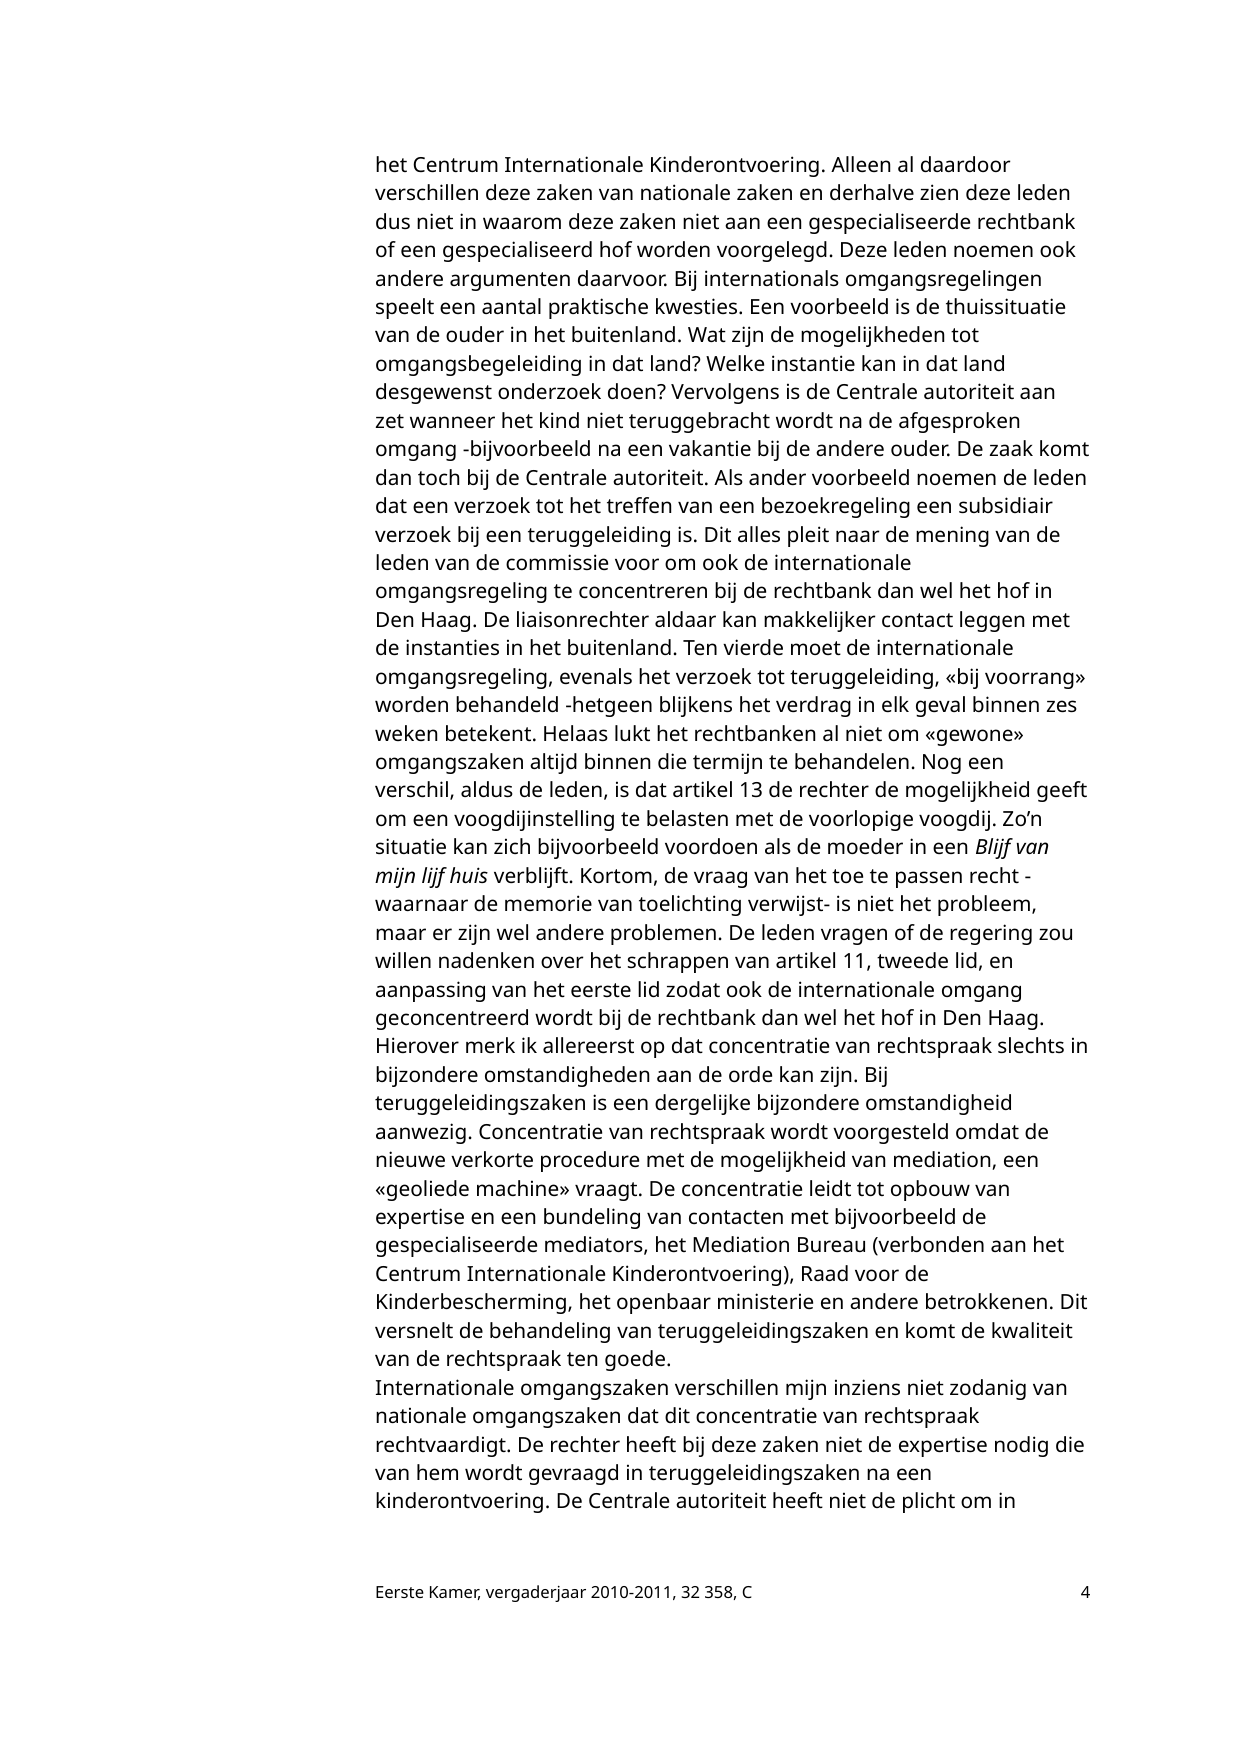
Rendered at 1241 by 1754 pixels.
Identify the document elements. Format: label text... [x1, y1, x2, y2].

text het Centrum Internationale Kinderontvoering. Alleen al daardoor verschillen deze zaken van nationale zaken en derhalve zien deze leden dus niet in waarom deze zaken niet aan een gespecialiseerde rechtbank of een gespecialiseerd hof worden voorgelegd. Deze leden noemen ook andere argumenten daarvoor. Bij internationals omgangsregelingen speelt een aantal praktische kwesties. Een voorbeeld is de thuissituatie van de ouder in het buitenland. Wat zijn de mogelijkheden tot omgangsbegeleiding in dat land? Welke instantie kan in dat land desgewenst onderzoek doen? Vervolgens is de Centrale autoriteit aan zet wanneer het kind niet teruggebracht wordt na de afgesproken omgang -bijvoorbeeld na een vakantie bij de andere ouder. De zaak komt dan toch bij de Centrale autoriteit. Als ander voorbeeld noemen de leden dat een verzoek tot het treffen van een bezoekregeling een subsidiair verzoek bij een teruggeleiding is. Dit alles pleit naar de mening van de leden van de commissie voor om ook de internationale omgangsregeling te concentreren bij de rechtbank dan wel het hof in Den Haag. De liaisonrechter aldaar kan makkelijker contact leggen met de instanties in het buitenland. Ten vierde moet de internationale omgangsregeling, evenals het verzoek tot teruggeleiding, «bij voorrang» worden behandeld -hetgeen blijkens het verdrag in elk geval binnen zes weken betekent. Helaas lukt het rechtbanken al niet om «gewone» omgangszaken altijd binnen die termijn te behandelen. Nog een verschil, aldus de leden, is dat artikel 13 de rechter de mogelijkheid geeft om een voogdijinstelling te belasten met de voorlopige voogdij. Zo’n situatie kan zich bijvoorbeeld voordoen als de moeder in een Blijf van mijn lijf huis verblijft. Kortom, de vraag van het toe te passen recht -waarnaar de memorie van toelichting verwijst- is niet het probleem, maar er zijn wel andere problemen. De leden vragen of de regering zou willen nadenken over het schrappen van artikel 11, tweede lid, en aanpassing van het eerste lid zodat ook de internationale omgang geconcentreerd wordt bij de rechtbank dan wel het hof in Den Haag. [375, 150, 1090, 1032]
text Internationale omgangszaken verschillen mijn inziens niet zodanig van nationale omgangszaken dat dit concentratie van rechtspraak rechtvaardigt. De rechter heeft bij deze zaken niet de expertise nodig die van hem wordt gevraagd in teruggeleidingszaken na een kinderontvoering. De Centrale autoriteit heeft niet de plicht om in [375, 1373, 1090, 1515]
text Hierover merk ik allereerst op dat concentratie van rechtspraak slechts in bijzondere omstandigheden aan de orde kan zijn. Bij teruggeleidingszaken is een dergelijke bijzondere omstandigheid aanwezig. Concentratie van rechtspraak wordt voorgesteld omdat de nieuwe verkorte procedure met de mogelijkheid van mediation, een «geoliede machine» vraagt. De concentratie leidt tot opbouw van expertise en een bundeling van contacten met bijvoorbeeld de gespecialiseerde mediators, het Mediation Bureau (verbonden aan het Centrum Internationale Kinderontvoering), Raad voor de Kinderbescherming, het openbaar ministerie en andere betrokkenen. Dit versnelt de behandeling van teruggeleidingszaken en komt de kwaliteit van de rechtspraak ten goede. [375, 1032, 1090, 1373]
